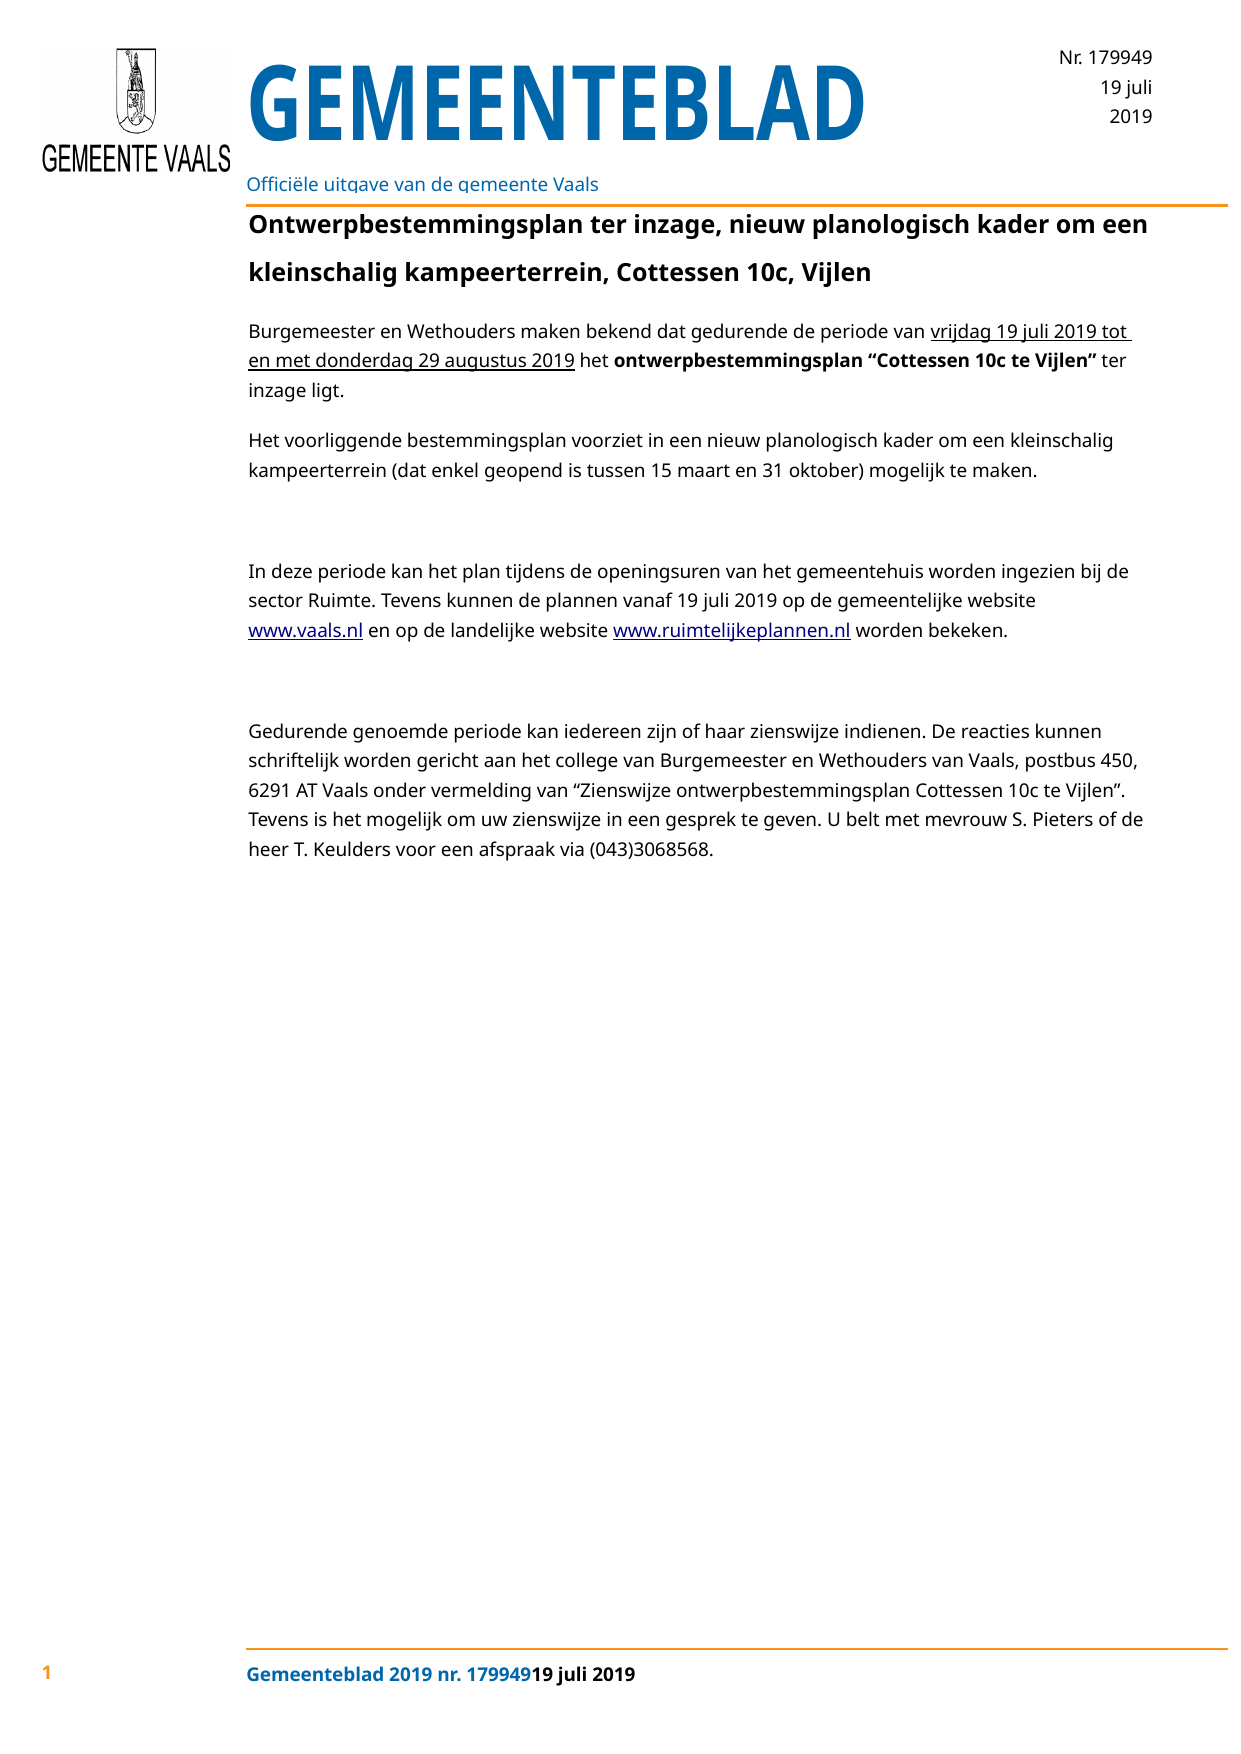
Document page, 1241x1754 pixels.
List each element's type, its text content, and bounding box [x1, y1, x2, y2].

text Ontwerpbestemmingsplan ter inzage, nieuw planologisch kader om een kleinschalig kampeerterrein, Cottessen 10c, Vijlen [248, 207, 1152, 288]
picture [41, 47, 231, 172]
text Het voorliggende bestemmingsplan voorziet in een nieuw planologisch kader om een kleinschalig kampeerterrein (dat enkel geopend is tussen 15 maart en 31 oktober) mogelijk te maken. [248, 427, 1152, 483]
text In deze periode kan het plan tijdens de openingsuren van het gemeentehuis worden ingezien bij de sector Ruimte. Tevens kunnen de plannen vanaf 19 juli 2019 op de gemeentelijke website www.vaals.nl en op de landelijke website www.ruimtelijkeplannen.nl worden bekeken. [248, 558, 1152, 643]
text Gedurende genoemde periode kan iedereen zijn of haar zienswijze indienen. De reacties kunnen schriftelijk worden gericht aan het college van Burgemeester en Wethouders van Vaals, postbus 450, 6291 AT Vaals onder vermelding van “Zienswijze ontwerpbestemmingsplan Cottessen 10c te Vijlen”. Tevens is het mogelijk om uw zienswijze in een gesprek te geven. U belt met mevrouw S. Pieters of de heer T. Keulders voor een afspraak via (043)3068568. [248, 718, 1152, 862]
text Burgemeester en Wethouders maken bekend dat gedurende de periode van vrijdag 19 juli 2019 tot en met donderdag 29 augustus 2019 het ontwerpbestemmingsplan “Cottessen 10c te Vijlen” ter inzage ligt. [248, 318, 1152, 403]
